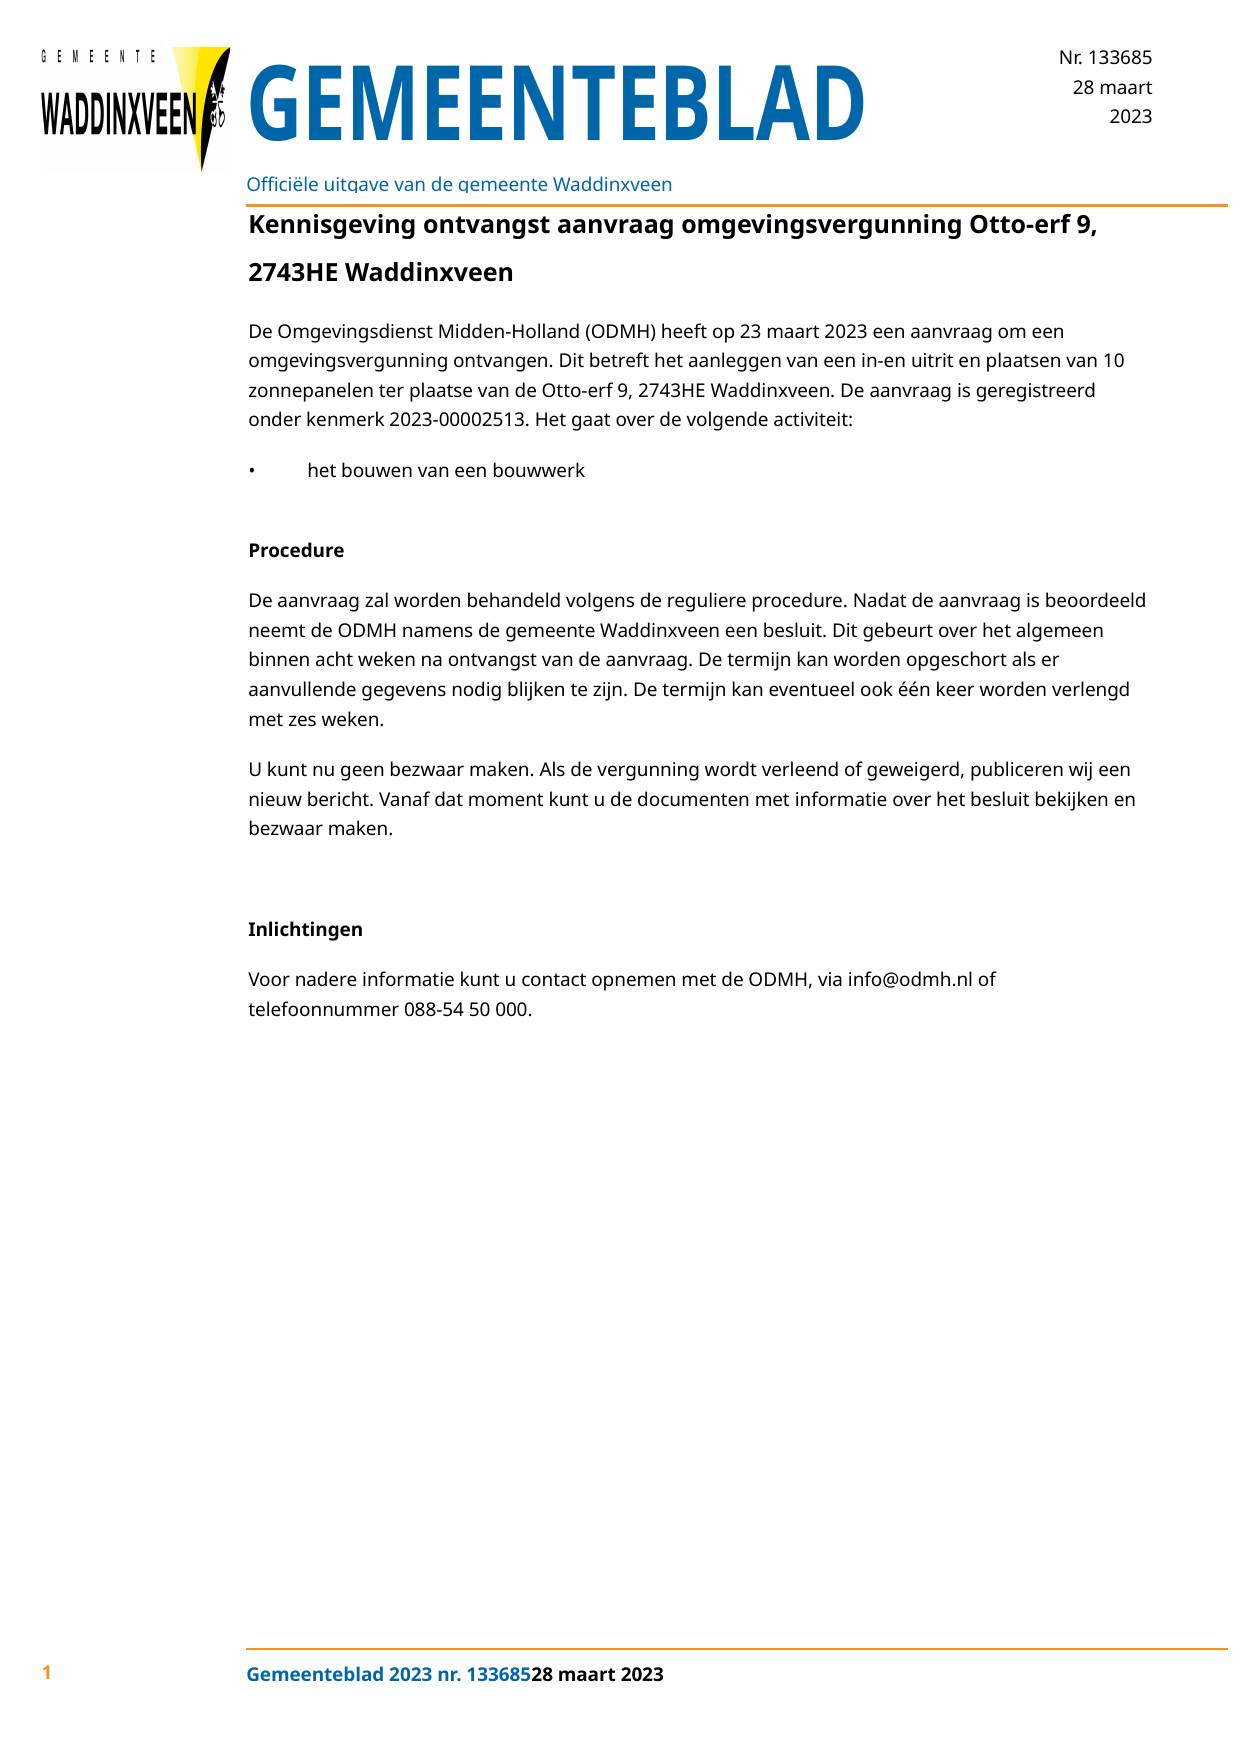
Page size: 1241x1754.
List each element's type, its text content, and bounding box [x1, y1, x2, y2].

text Procedure [248, 537, 1152, 563]
text De aanvraag zal worden behandeld volgens de reguliere procedure. Nadat de aanvraag is beoordeeld neemt de ODMH namens de gemeente Waddinxveen een besluit. Dit gebeurt over het algemeen binnen acht weken na ontvangst van de aanvraag. De termijn kan worden opgeschort als er aanvullende gegevens nodig blijken te zijn. De termijn kan eventueel ook één keer worden verlengd met zes weken. [248, 587, 1152, 732]
list het bouwen van een bouwwerk [248, 457, 1152, 483]
text Voor nadere informatie kunt u contact opnemen met de ODMH, via info@odmh.nl of telefoonnummer 088-54 50 000. [248, 967, 1152, 1022]
picture [41, 47, 231, 172]
text U kunt nu geen bezwaar maken. Als de vergunning wordt verleend of geweigerd, publiceren wij een nieuw bericht. Vanaf dat moment kunt u de documenten met informatie over het besluit bekijken en bezwaar maken. [248, 756, 1152, 841]
text De Omgevingsdienst Midden-Holland (ODMH) heeft op 23 maart 2023 een aanvraag om een omgevingsvergunning ontvangen. Dit betreft het aanleggen van een in-en uitrit en plaatsen van 10 zonnepanelen ter plaatse van de Otto-erf 9, 2743HE Waddinxveen. De aanvraag is geregistreerd onder kenmerk 2023-00002513. Het gaat over de volgende activiteit: [248, 318, 1152, 432]
text Inlichtingen [248, 916, 1152, 942]
text Kennisgeving ontvangst aanvraag omgevingsvergunning Otto-erf 9, 2743HE Waddinxveen [248, 207, 1152, 288]
